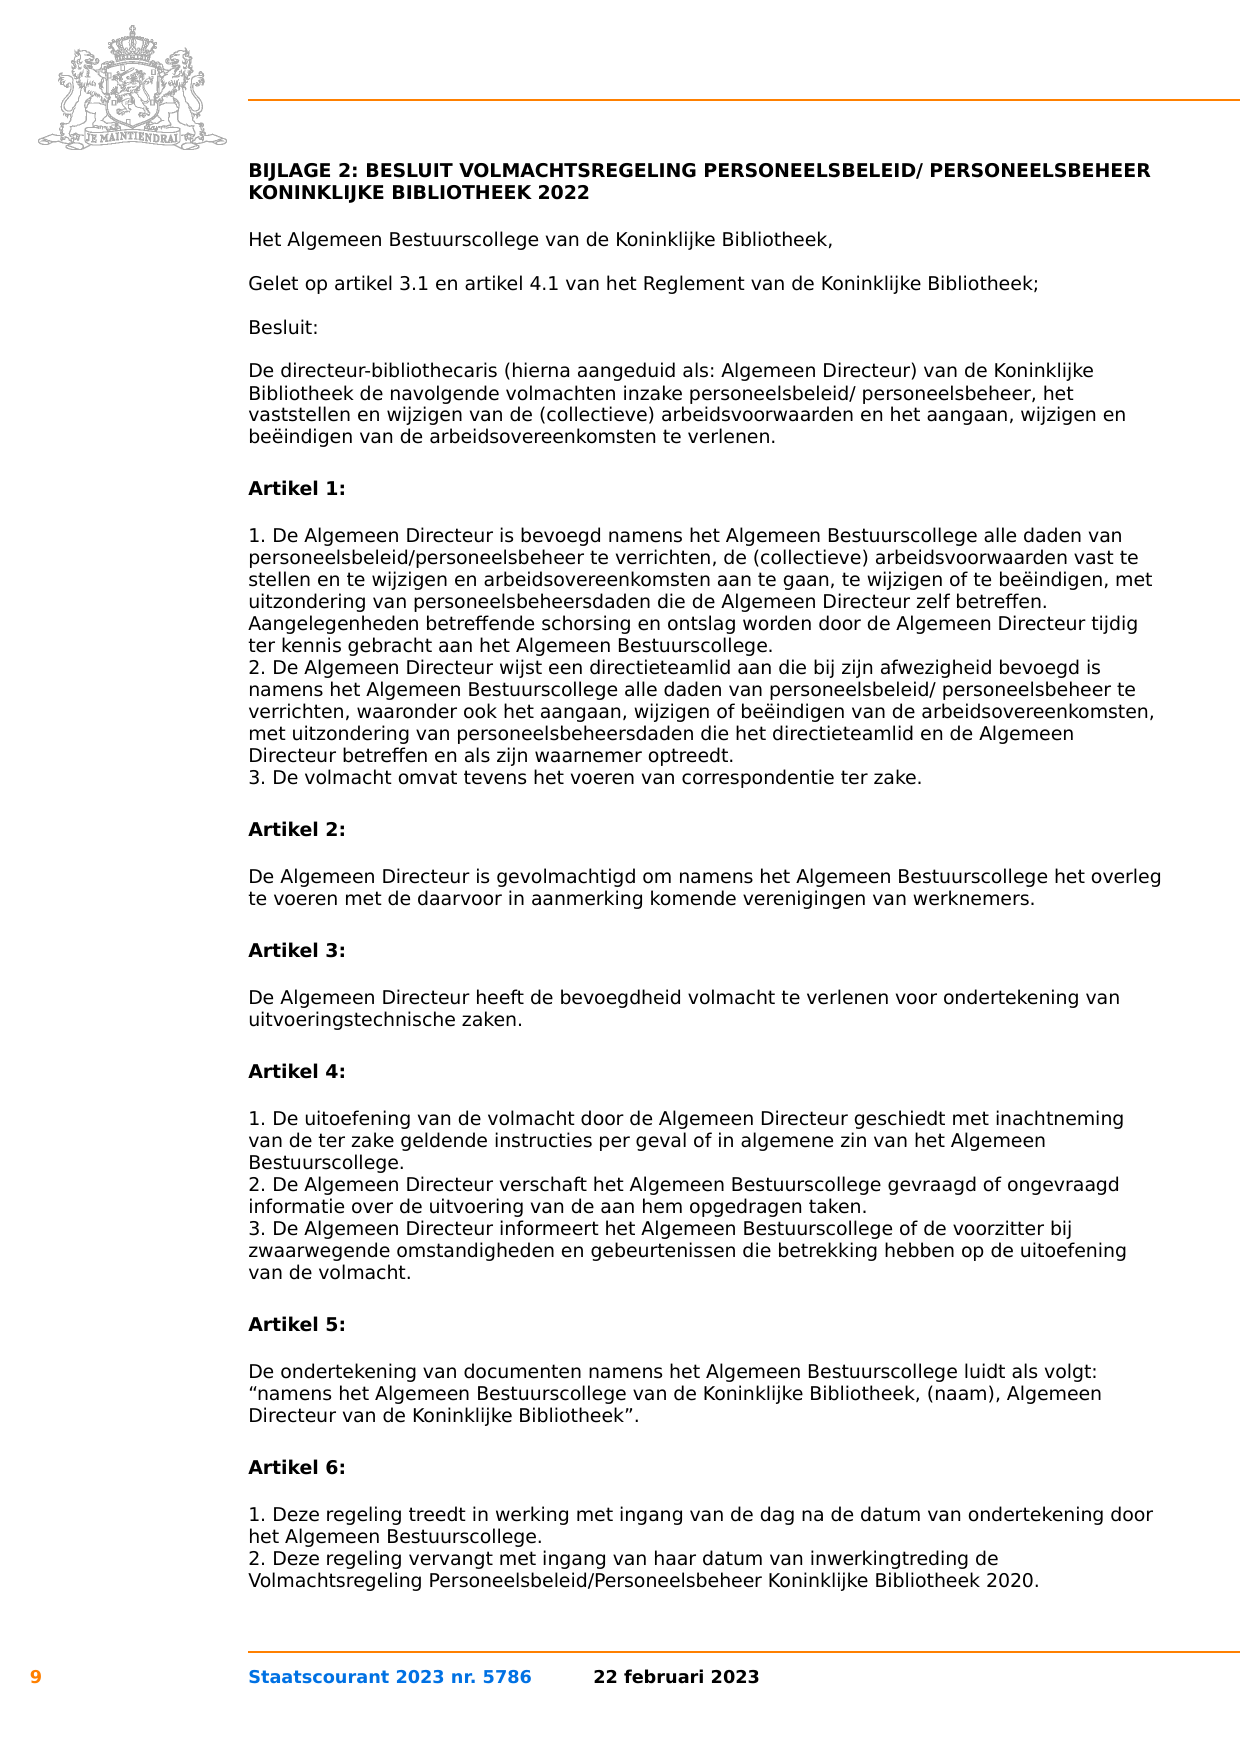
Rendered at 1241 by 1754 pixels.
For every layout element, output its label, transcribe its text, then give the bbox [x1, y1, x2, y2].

text Gelet op artikel 3.1 en artikel 4.1 van het Reglement van de Koninklijke Bibliotheek; [248, 273, 1163, 295]
picture [38, 25, 227, 150]
text Besluit: [248, 317, 1163, 338]
subtitle BIJLAGE 2: BESLUIT VOLMACHTSREGELING PERSONEELSBELEID/ PERSONEELSBEHEER KONINKLIJKE BIBLIOTHEEK 2022 [248, 160, 1163, 204]
text Het Algemeen Bestuurscollege van de Koninklijke Bibliotheek, [248, 229, 1163, 251]
text 3. De volmacht omvat tevens het voeren van correspondentie ter zake. [248, 767, 1163, 789]
subtitle Artikel 1: [248, 478, 1163, 500]
text De Algemeen Directeur heeft de bevoegdheid volmacht te verlenen voor ondertekening van uitvoeringstechnische zaken. [248, 987, 1163, 1031]
text De ondertekening van documenten namens het Algemeen Bestuurscollege luidt als volgt: “namens het Algemeen Bestuurscollege van de Koninklijke Bibliotheek, (naam), Algemeen Directeur van de Koninklijke Bibliotheek”. [248, 1361, 1163, 1427]
text 1. Deze regeling treedt in werking met ingang van de dag na de datum van ondertekening door het Algemeen Bestuurscollege. [248, 1504, 1163, 1548]
text 2. De Algemeen Directeur verschaft het Algemeen Bestuurscollege gevraagd of ongevraagd informatie over de uitvoering van de aan hem opgedragen taken. [248, 1174, 1163, 1218]
text De directeur-bibliothecaris (hierna aangeduid als: Algemeen Directeur) van de Koninklijke Bibliotheek de navolgende volmachten inzake personeelsbeleid/ personeelsbeheer, het vaststellen en wijzigen van de (collectieve) arbeidsvoorwaarden en het aangaan, wijzigen en beëindigen van de arbeidsovereenkomsten te verlenen. [248, 360, 1163, 448]
subtitle Artikel 6: [248, 1457, 1163, 1479]
subtitle Artikel 3: [248, 940, 1163, 962]
text De Algemeen Directeur is gevolmachtigd om namens het Algemeen Bestuurscollege het overleg te voeren met de daarvoor in aanmerking komende verenigingen van werknemers. [248, 866, 1163, 910]
text 3. De Algemeen Directeur informeert het Algemeen Bestuurscollege of de voorzitter bij zwaarwegende omstandigheden en gebeurtenissen die betrekking hebben op de uitoefening van de volmacht. [248, 1218, 1163, 1284]
subtitle Artikel 5: [248, 1314, 1163, 1336]
text 1. De Algemeen Directeur is bevoegd namens het Algemeen Bestuurscollege alle daden van personeelsbeleid/personeelsbeheer te verrichten, de (collectieve) arbeidsvoorwaarden vast te stellen en te wijzigen en arbeidsovereenkomsten aan te gaan, te wijzigen of te beëindigen, met uitzondering van personeelsbeheersdaden die de Algemeen Directeur zelf betreffen. Aangelegenheden betreffende schorsing en ontslag worden door de Algemeen Directeur tijdig ter kennis gebracht aan het Algemeen Bestuurscollege. [248, 525, 1163, 657]
text 1. De uitoefening van de volmacht door de Algemeen Directeur geschiedt met inachtneming van de ter zake geldende instructies per geval of in algemene zin van het Algemeen Bestuurscollege. [248, 1108, 1163, 1174]
text 2. Deze regeling vervangt met ingang van haar datum van inwerkingtreding de Volmachtsregeling Personeelsbeleid/Personeelsbeheer Koninklijke Bibliotheek 2020. [248, 1548, 1163, 1592]
subtitle Artikel 4: [248, 1061, 1163, 1083]
subtitle Artikel 2: [248, 819, 1163, 841]
text 2. De Algemeen Directeur wijst een directieteamlid aan die bij zijn afwezigheid bevoegd is namens het Algemeen Bestuurscollege alle daden van personeelsbeleid/ personeelsbeheer te verrichten, waaronder ook het aangaan, wijzigen of beëindigen van de arbeidsovereenkomsten, met uitzondering van personeelsbeheersdaden die het directieteamlid en de Algemeen Directeur betreffen en als zijn waarnemer optreedt. [248, 657, 1163, 767]
